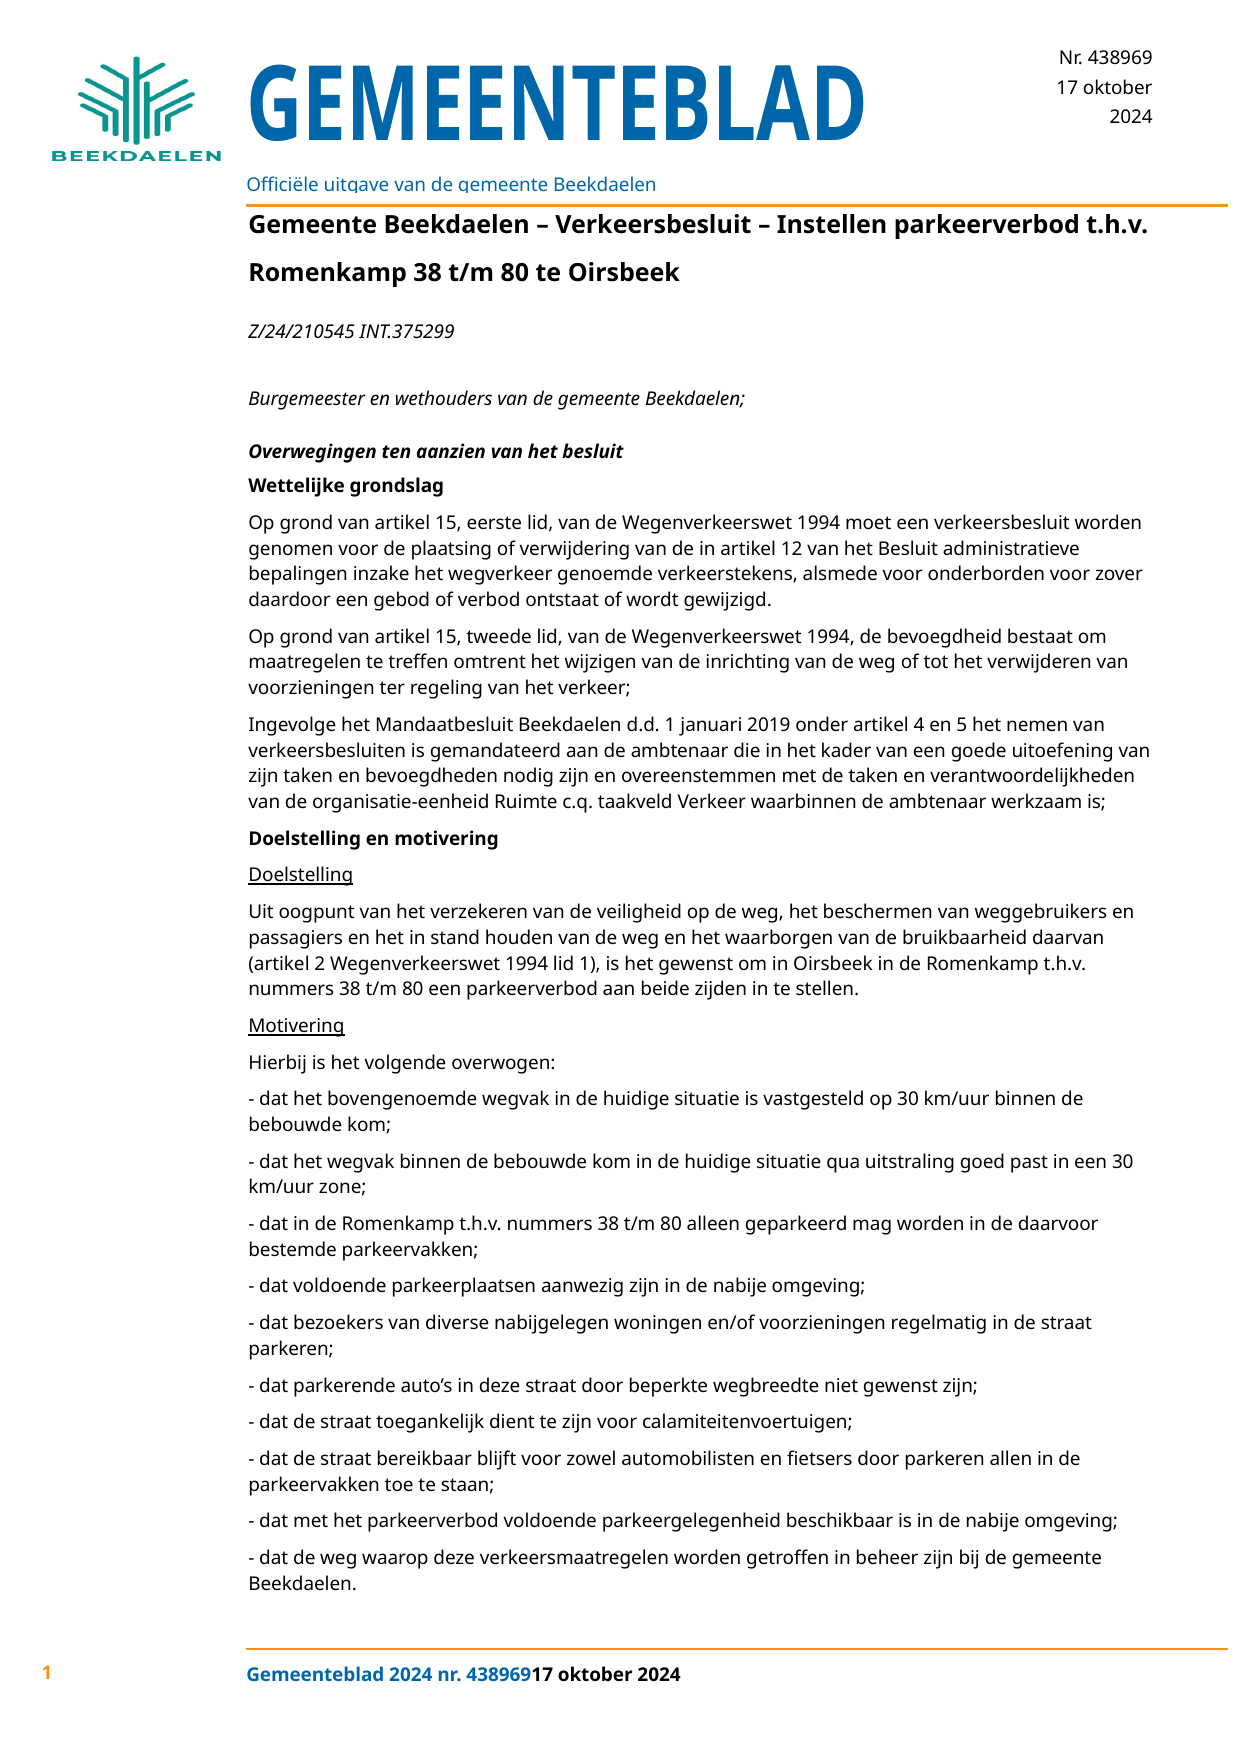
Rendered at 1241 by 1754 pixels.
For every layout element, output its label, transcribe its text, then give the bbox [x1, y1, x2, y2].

text Uit oogpunt van het verzekeren van de veiligheid op de weg, het beschermen van weggebruikers en passagiers en het in stand houden van de weg en het waarborgen van de bruikbaarheid daarvan (artikel 2 Wegenverkeerswet 1994 lid 1), is het gewenst om in Oirsbeek in de Romenkamp t.h.v. nummers 38 t/m 80 een parkeerverbod aan beide zijden in te stellen. [248, 898, 1152, 1001]
text - dat voldoende parkeerplaatsen aanwezig zijn in de nabije omgeving; [248, 1273, 1152, 1298]
text - dat parkerende auto’s in deze straat door beperkte wegbreedte niet gewenst zijn; [248, 1372, 1152, 1397]
text - dat de straat toegankelijk dient te zijn voor calamiteitenvoertuigen; [248, 1408, 1152, 1434]
text Burgemeester en wethouders van de gemeente Beekdaelen; [248, 386, 1152, 411]
text Gemeente Beekdaelen – Verkeersbesluit – Instellen parkeerverbod t.h.v. Romenkamp 38 t/m 80 te Oirsbeek [248, 207, 1152, 288]
text - dat het bovengenoemde wegvak in de huidige situatie is vastgesteld op 30 km/uur binnen de bebouwde kom; [248, 1086, 1152, 1137]
text Motivering [248, 1012, 1152, 1038]
text - dat de weg waarop deze verkeersmaatregelen worden getroffen in beheer zijn bij de gemeente Beekdaelen. [248, 1544, 1152, 1596]
text Ingevolge het Mandaatbesluit Beekdaelen d.d. 1 januari 2019 onder artikel 4 en 5 het nemen van verkeersbesluiten is gemandateerd aan de ambtenaar die in het kader van een goede uitoefening van zijn taken en bevoegdheden nodig zijn en overeenstemmen met de taken en verantwoordelijkheden van de organisatie-eenheid Ruimte c.q. taakveld Verkeer waarbinnen de ambtenaar werkzaam is; [248, 711, 1152, 814]
text - dat met het parkeerverbod voldoende parkeergelegenheid beschikbaar is in de nabije omgeving; [248, 1507, 1152, 1533]
text - dat het wegvak binnen de bebouwde kom in de huidige situatie qua uitstraling goed past in een 30 km/uur zone; [248, 1148, 1152, 1199]
text - dat bezoekers van diverse nabijgelegen woningen en/of voorzieningen regelmatig in de straat parkeren; [248, 1309, 1152, 1361]
text Wettelijke grondslag [248, 472, 1152, 498]
text - dat in de Romenkamp t.h.v. nummers 38 t/m 80 alleen geparkeerd mag worden in de daarvoor bestemde parkeervakken; [248, 1210, 1152, 1262]
picture [41, 47, 231, 172]
text Hierbij is het volgende overwogen: [248, 1049, 1152, 1074]
text Overwegingen ten aanzien van het besluit [248, 438, 1152, 464]
text - dat de straat bereikbaar blijft voor zowel automobilisten en fietsers door parkeren allen in de parkeervakken toe te staan; [248, 1445, 1152, 1497]
text Doelstelling en motivering [248, 825, 1152, 851]
text Op grond van artikel 15, tweede lid, van de Wegenverkeerswet 1994, de bevoegdheid bestaat om maatregelen te treffen omtrent het wijzigen van de inrichting van de weg of tot het verwijderen van voorzieningen ter regeling van het verkeer; [248, 623, 1152, 700]
text Op grond van artikel 15, eerste lid, van de Wegenverkeerswet 1994 moet een verkeersbesluit worden genomen voor de plaatsing of verwijdering van de in artikel 12 van het Besluit administratieve bepalingen inzake het wegverkeer genoemde verkeerstekens, alsmede voor onderborden voor zover daardoor een gebod of verbod ontstaat of wordt gewijzigd. [248, 509, 1152, 612]
text Doelstelling [248, 862, 1152, 887]
text Z/24/210545 INT.375299 [248, 318, 1152, 344]
